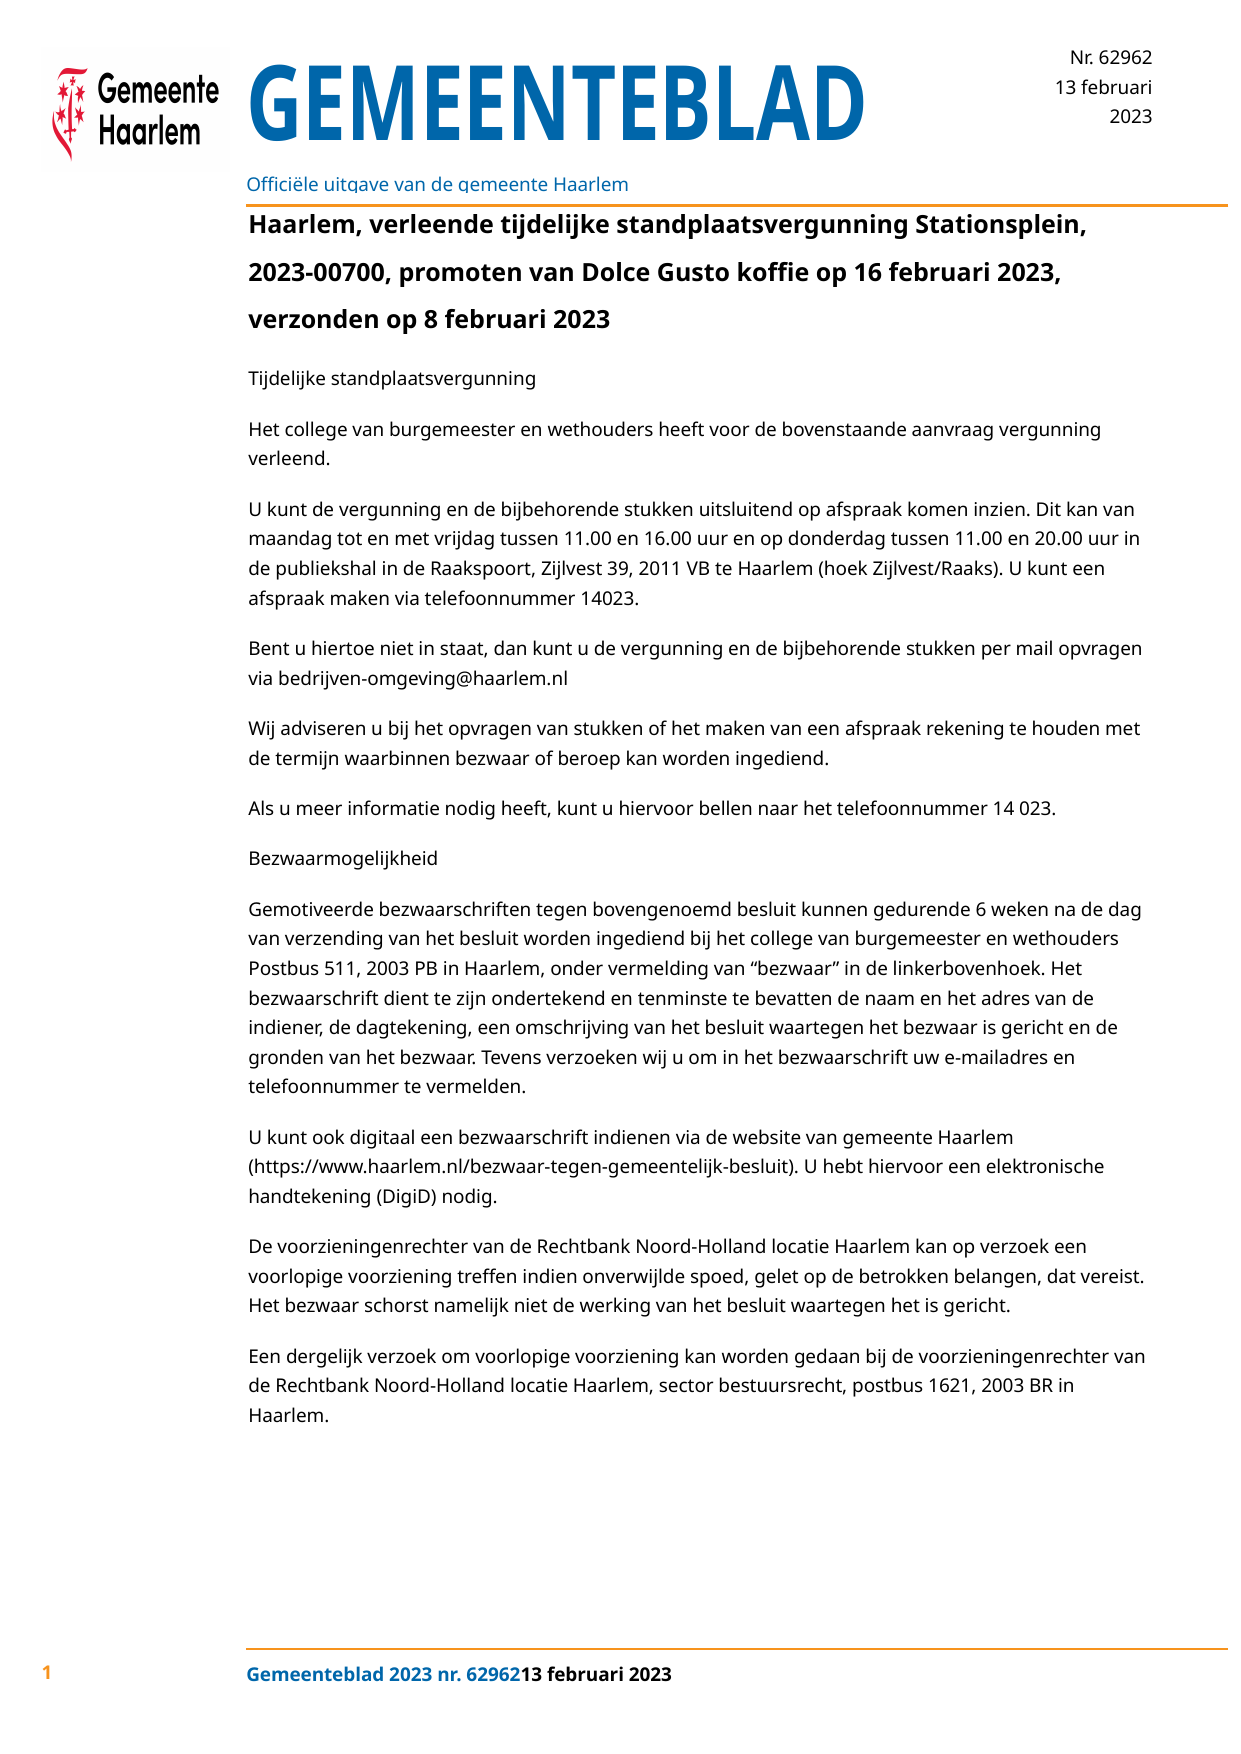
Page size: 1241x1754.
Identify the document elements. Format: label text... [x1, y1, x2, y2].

text De voorzieningenrechter van de Rechtbank Noord-Holland locatie Haarlem kan op verzoek een voorlopige voorziening treffen indien onverwijlde spoed, gelet op de betrokken belangen, dat vereist. Het bezwaar schorst namelijk niet de werking van het besluit waartegen het is gericht. [248, 1233, 1152, 1318]
text Gemotiveerde bezwaarschriften tegen bovengenoemd besluit kunnen gedurende 6 weken na de dag van verzending van het besluit worden ingediend bij het college van burgemeester en wethouders Postbus 511, 2003 PB in Haarlem, onder vermelding van “bezwaar” in de linkerbovenhoek. Het bezwaarschrift dient te zijn ondertekend en tenminste te bevatten de naam en het adres van de indiener, de dagtekening, een omschrijving van het besluit waartegen het bezwaar is gericht en de gronden van het bezwaar. Tevens verzoeken wij u om in het bezwaarschrift uw e-mailadres en telefoonnummer te vermelden. [248, 896, 1152, 1099]
text U kunt ook digitaal een bezwaarschrift indienen via de website van gemeente Haarlem (https://www.haarlem.nl/bezwaar-tegen-gemeentelijk-besluit). U hebt hiervoor een elektronische handtekening (DigiD) nodig. [248, 1124, 1152, 1209]
picture [41, 47, 231, 172]
text Wij adviseren u bij het opvragen van stukken of het maken van een afspraak rekening te houden met de termijn waarbinnen bezwaar of beroep kan worden ingediend. [248, 715, 1152, 770]
text Haarlem, verleende tijdelijke standplaatsvergunning Stationsplein, 2023-00700, promoten van Dolce Gusto koffie op 16 februari 2023, verzonden op 8 februari 2023 [248, 207, 1152, 336]
text Een dergelijk verzoek om voorlopige voorziening kan worden gedaan bij de voorzieningenrechter van de Rechtbank Noord-Holland locatie Haarlem, sector bestuursrecht, postbus 1621, 2003 BR in Haarlem. [248, 1343, 1152, 1428]
text Het college van burgemeester en wethouders heeft voor de bovenstaande aanvraag vergunning verleend. [248, 416, 1152, 471]
text Tijdelijke standplaatsvergunning [248, 366, 1152, 391]
text Als u meer informatie nodig heeft, kunt u hiervoor bellen naar het telefoonnummer 14 023. [248, 795, 1152, 821]
text Bezwaarmogelijkheid [248, 846, 1152, 871]
text U kunt de vergunning en de bijbehorende stukken uitsluitend op afspraak komen inzien. Dit kan van maandag tot en met vrijdag tussen 11.00 en 16.00 uur en op donderdag tussen 11.00 en 20.00 uur in de publiekshal in de Raakspoort, Zijlvest 39, 2011 VB te Haarlem (hoek Zijlvest/Raaks). U kunt een afspraak maken via telefoonnummer 14023. [248, 496, 1152, 610]
text Bent u hiertoe niet in staat, dan kunt u de vergunning en de bijbehorende stukken per mail opvragen via bedrijven-omgeving@haarlem.nl [248, 635, 1152, 690]
